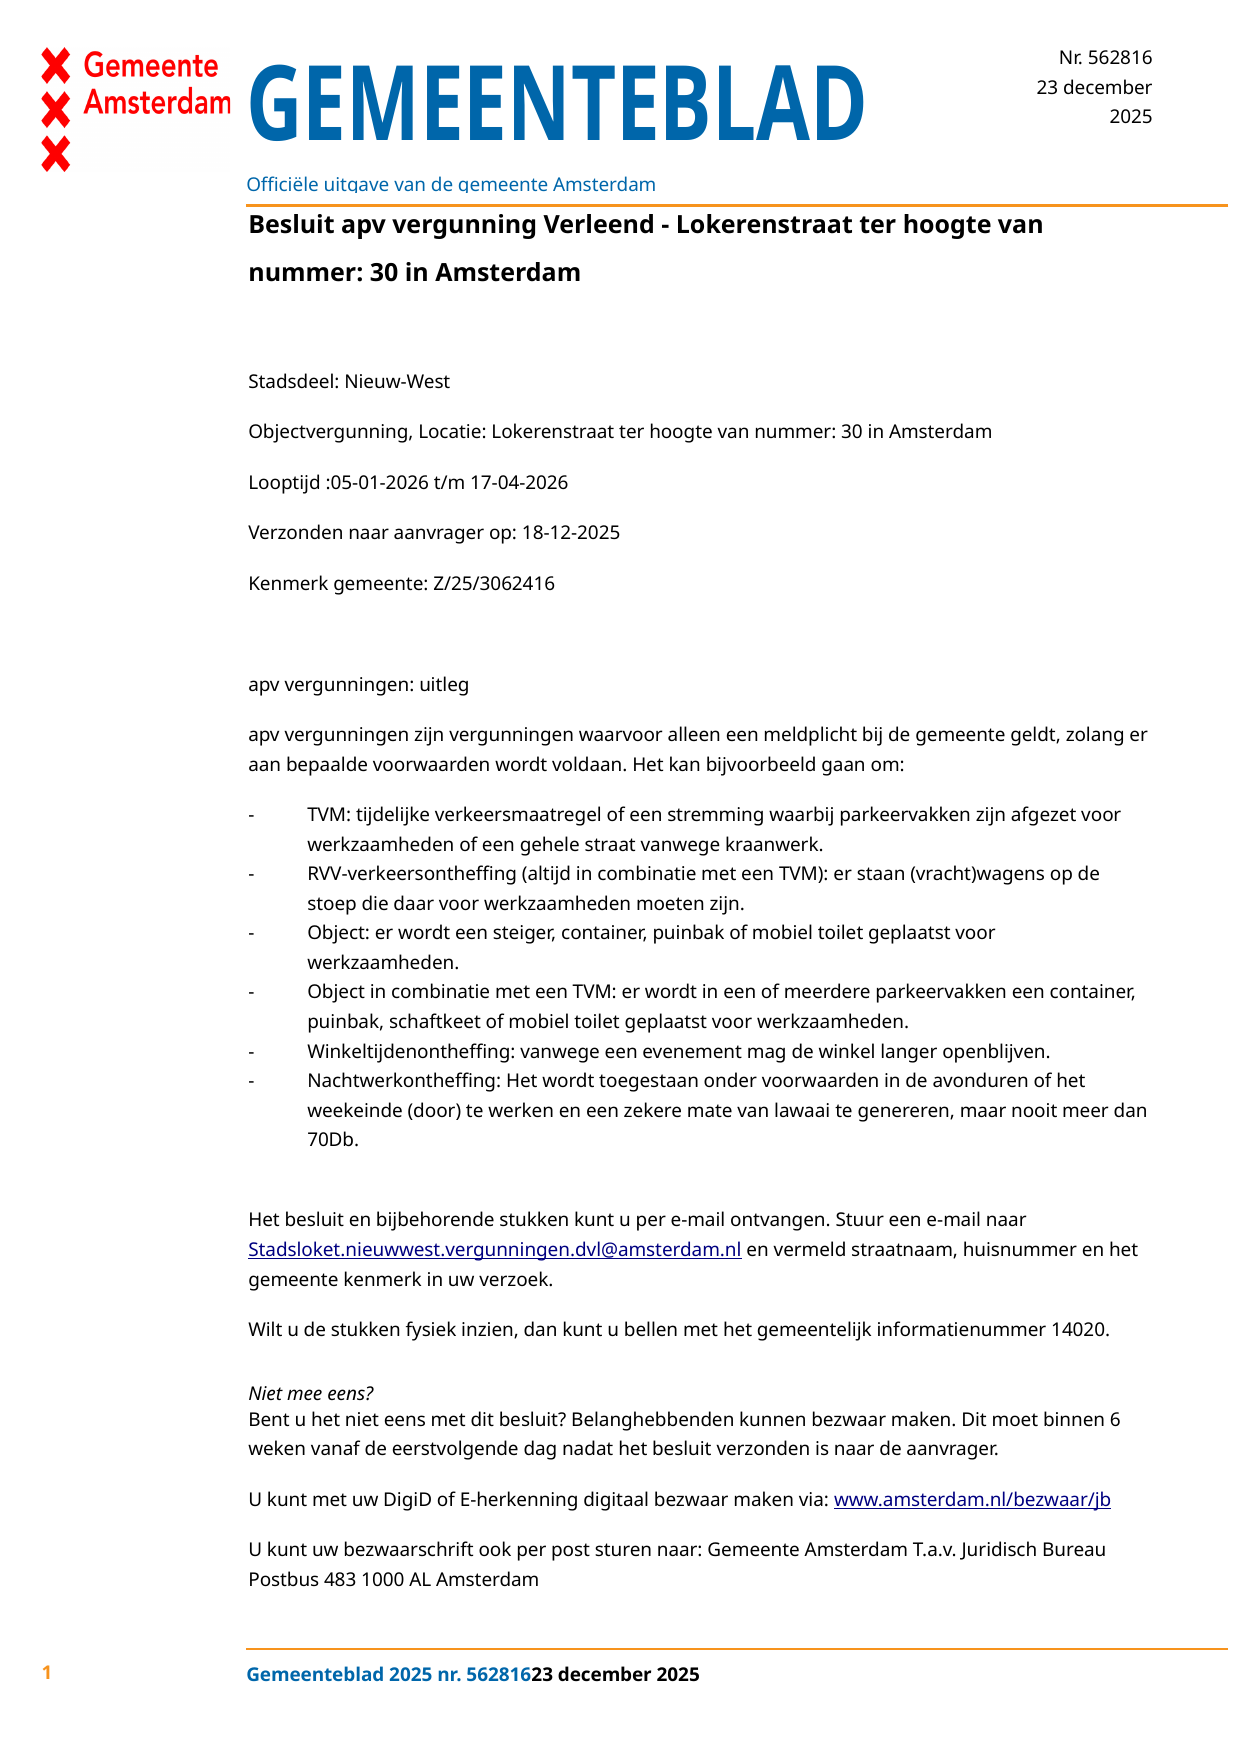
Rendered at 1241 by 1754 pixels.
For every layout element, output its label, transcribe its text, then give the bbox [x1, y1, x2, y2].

text Besluit apv vergunning Verleend - Lokerenstraat ter hoogte van nummer: 30 in Amsterdam [248, 207, 1152, 288]
text apv vergunningen zijn vergunningen waarvoor alleen een meldplicht bij de gemeente geldt, zolang er aan bepaalde voorwaarden wordt voldaan. Het kan bijvoorbeeld gaan om: [248, 721, 1152, 777]
text Bent u het niet eens met dit besluit? Belanghebbenden kunnen bezwaar maken. Dit moet binnen 6 weken vanaf de eerstvolgende dag nadat het besluit verzonden is naar de aanvrager. [248, 1406, 1152, 1461]
text Stadsdeel: Nieuw-West [248, 368, 1152, 394]
text Looptijd :05-01-2026 t/m 17-04-2026 [248, 469, 1152, 495]
list RVV-verkeersontheffing (altijd in combinatie met een TVM): er staan (vracht)wagens op de stoep die daar voor werkzaamheden moeten zijn. [248, 860, 1152, 916]
picture [41, 47, 231, 172]
text Het besluit en bijbehorende stukken kunt u per e-mail ontvangen. Stuur een e-mail naar Stadsloket.nieuwwest.vergunningen.dvl@amsterdam.nl en vermeld straatnaam, huisnummer en het gemeente kenmerk in uw verzoek. [248, 1207, 1152, 1292]
list Object: er wordt een steiger, container, puinbak of mobiel toilet geplaatst voor werkzaamheden. [248, 919, 1152, 975]
list Winkeltijdenontheffing: vanwege een evenement mag de winkel langer openblijven. [248, 1038, 1152, 1064]
text Verzonden naar aanvrager op: 18-12-2025 [248, 519, 1152, 545]
list Object in combinatie met een TVM: er wordt in een of meerdere parkeervakken een container, puinbak, schaftkeet of mobiel toilet geplaatst voor werkzaamheden. [248, 979, 1152, 1034]
text apv vergunningen: uitleg [248, 671, 1152, 697]
text U kunt met uw DigiD of E-herkenning digitaal bezwaar maken via: www.amsterdam.nl/bezwaar/jb [248, 1486, 1152, 1512]
text Niet mee eens? [248, 1380, 1152, 1406]
text Kenmerk gemeente: Z/25/3062416 [248, 570, 1152, 596]
list TVM: tijdelijke verkeersmaatregel of een stremming waarbij parkeervakken zijn afgezet voor werkzaamheden of een gehele straat vanwege kraanwerk. [248, 801, 1152, 857]
text Objectvergunning, Locatie: Lokerenstraat ter hoogte van nummer: 30 in Amsterdam [248, 419, 1152, 444]
text U kunt uw bezwaarschrift ook per post sturen naar: Gemeente Amsterdam T.a.v. Juridisch Bureau Postbus 483 1000 AL Amsterdam [248, 1536, 1152, 1592]
list Nachtwerkontheffing: Het wordt toegestaan onder voorwaarden in de avonduren of het weekeinde (door) te werken en een zekere mate van lawaai te genereren, maar nooit meer dan 70Db. [248, 1067, 1152, 1152]
text Wilt u de stukken fysiek inzien, dan kunt u bellen met het gemeentelijk informatienummer 14020. [248, 1316, 1152, 1342]
